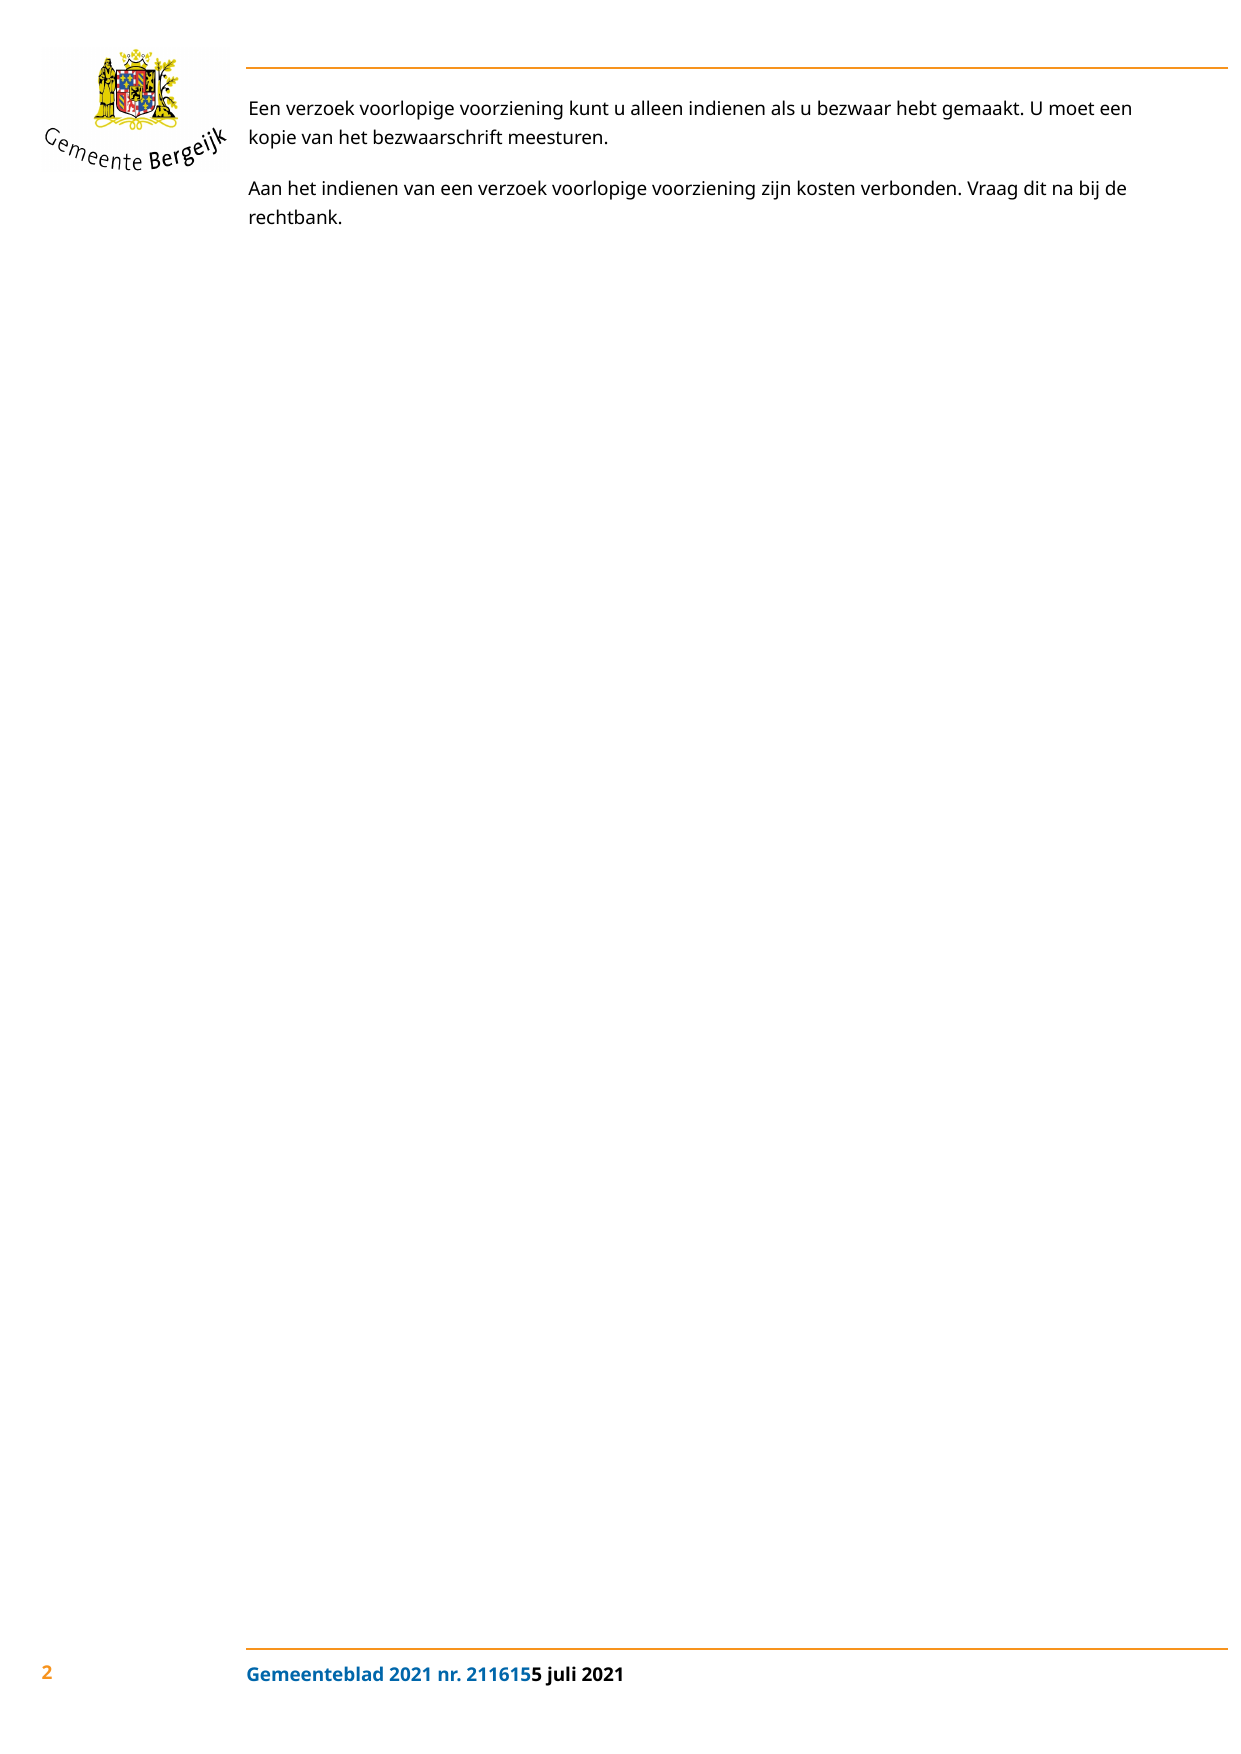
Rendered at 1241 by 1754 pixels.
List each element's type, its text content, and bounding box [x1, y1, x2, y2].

text Een verzoek voorlopige voorziening kunt u alleen indienen als u bezwaar hebt gemaakt. U moet een kopie van het bezwaarschrift meesturen. [248, 95, 1152, 150]
text Aan het indienen van een verzoek voorlopige voorziening zijn kosten verbonden. Vraag dit na bij de rechtbank. [248, 175, 1152, 230]
picture [41, 47, 231, 172]
